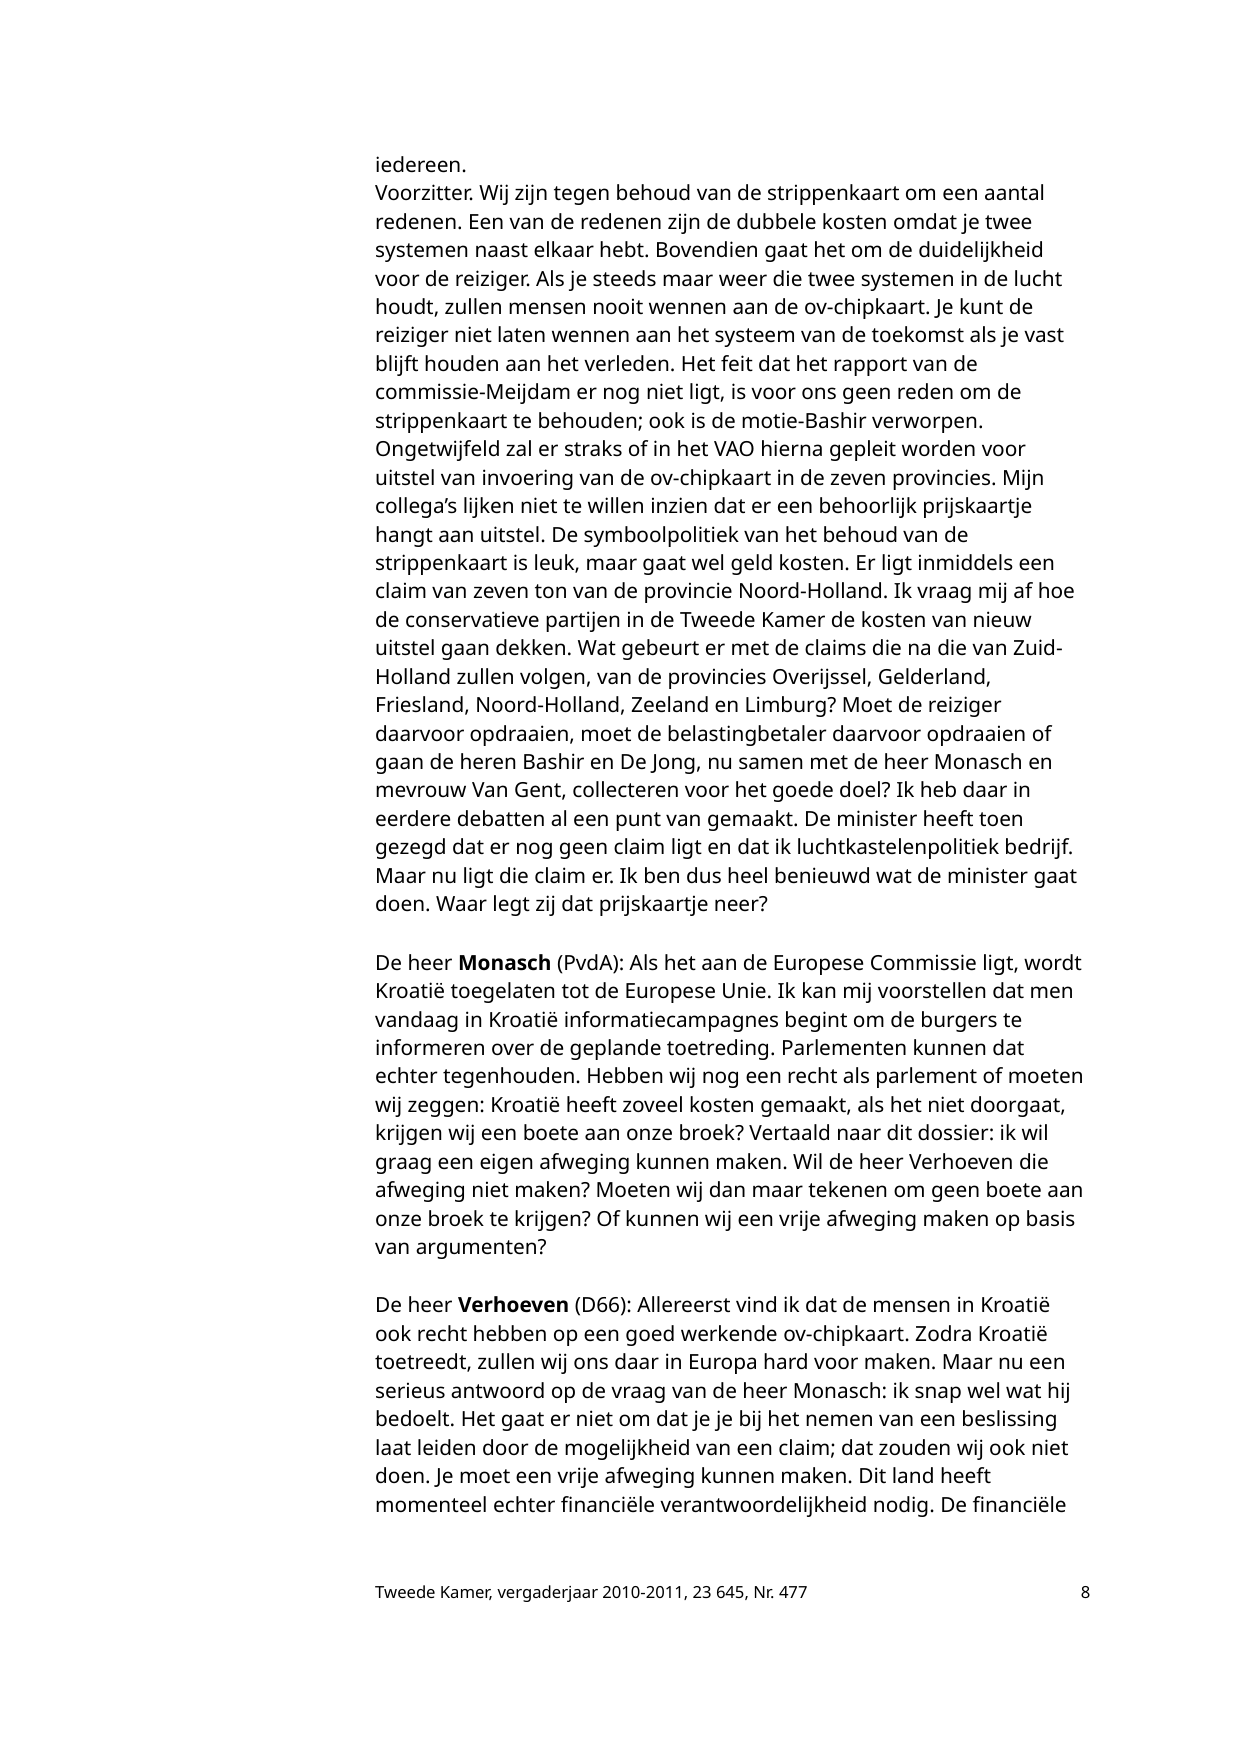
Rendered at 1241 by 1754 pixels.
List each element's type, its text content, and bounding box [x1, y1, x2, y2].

text Voorzitter. Wij zijn tegen behoud van de strippenkaart om een aantal redenen. Een van de redenen zijn de dubbele kosten omdat je twee systemen naast elkaar hebt. Bovendien gaat het om de duidelijkheid voor de reiziger. Als je steeds maar weer die twee systemen in de lucht houdt, zullen mensen nooit wennen aan de ov-chipkaart. Je kunt de reiziger niet laten wennen aan het systeem van de toekomst als je vast blijft houden aan het verleden. Het feit dat het rapport van de commissie-Meijdam er nog niet ligt, is voor ons geen reden om de strippenkaart te behouden; ook is de motie-Bashir verworpen. [375, 178, 1090, 434]
text Ongetwijfeld zal er straks of in het VAO hierna gepleit worden voor uitstel van invoering van de ov-chipkaart in de zeven provincies. Mijn collega’s lijken niet te willen inzien dat er een behoorlijk prijskaartje hangt aan uitstel. De symboolpolitiek van het behoud van de strippenkaart is leuk, maar gaat wel geld kosten. Er ligt inmiddels een claim van zeven ton van de provincie Noord-Holland. Ik vraag mij af hoe de conservatieve partijen in de Tweede Kamer de kosten van nieuw uitstel gaan dekken. Wat gebeurt er met de claims die na die van Zuid-Holland zullen volgen, van de provincies Overijssel, Gelderland, Friesland, Noord-Holland, Zeeland en Limburg? Moet de reiziger daarvoor opdraaien, moet de belastingbetaler daarvoor opdraaien of gaan de heren Bashir en De Jong, nu samen met de heer Monasch en mevrouw Van Gent, collecteren voor het goede doel? Ik heb daar in eerdere debatten al een punt van gemaakt. De minister heeft toen gezegd dat er nog geen claim ligt en dat ik luchtkastelenpolitiek bedrijf. Maar nu ligt die claim er. Ik ben dus heel benieuwd wat de minister gaat doen. Waar legt zij dat prijskaartje neer? [375, 434, 1090, 918]
text iedereen. [375, 150, 1090, 178]
text De heer Verhoeven (D66): Allereerst vind ik dat de mensen in Kroatië ook recht hebben op een goed werkende ov-chipkaart. Zodra Kroatië toetreedt, zullen wij ons daar in Europa hard voor maken. Maar nu een serieus antwoord op de vraag van de heer Monasch: ik snap wel wat hij bedoelt. Het gaat er niet om dat je je bij het nemen van een beslissing laat leiden door de mogelijkheid van een claim; dat zouden wij ook niet doen. Je moet een vrije afweging kunnen maken. Dit land heeft momenteel echter financiële verantwoordelijkheid nodig. De financiële [375, 1291, 1090, 1518]
text De heer Monasch (PvdA): Als het aan de Europese Commissie ligt, wordt Kroatië toegelaten tot de Europese Unie. Ik kan mij voorstellen dat men vandaag in Kroatië informatiecampagnes begint om de burgers te informeren over de geplande toetreding. Parlementen kunnen dat echter tegenhouden. Hebben wij nog een recht als parlement of moeten wij zeggen: Kroatië heeft zoveel kosten gemaakt, als het niet doorgaat, krijgen wij een boete aan onze broek? Vertaald naar dit dossier: ik wil graag een eigen afweging kunnen maken. Wil de heer Verhoeven die afweging niet maken? Moeten wij dan maar tekenen om geen boete aan onze broek te krijgen? Of kunnen wij een vrije afweging maken op basis van argumenten? [375, 948, 1090, 1261]
